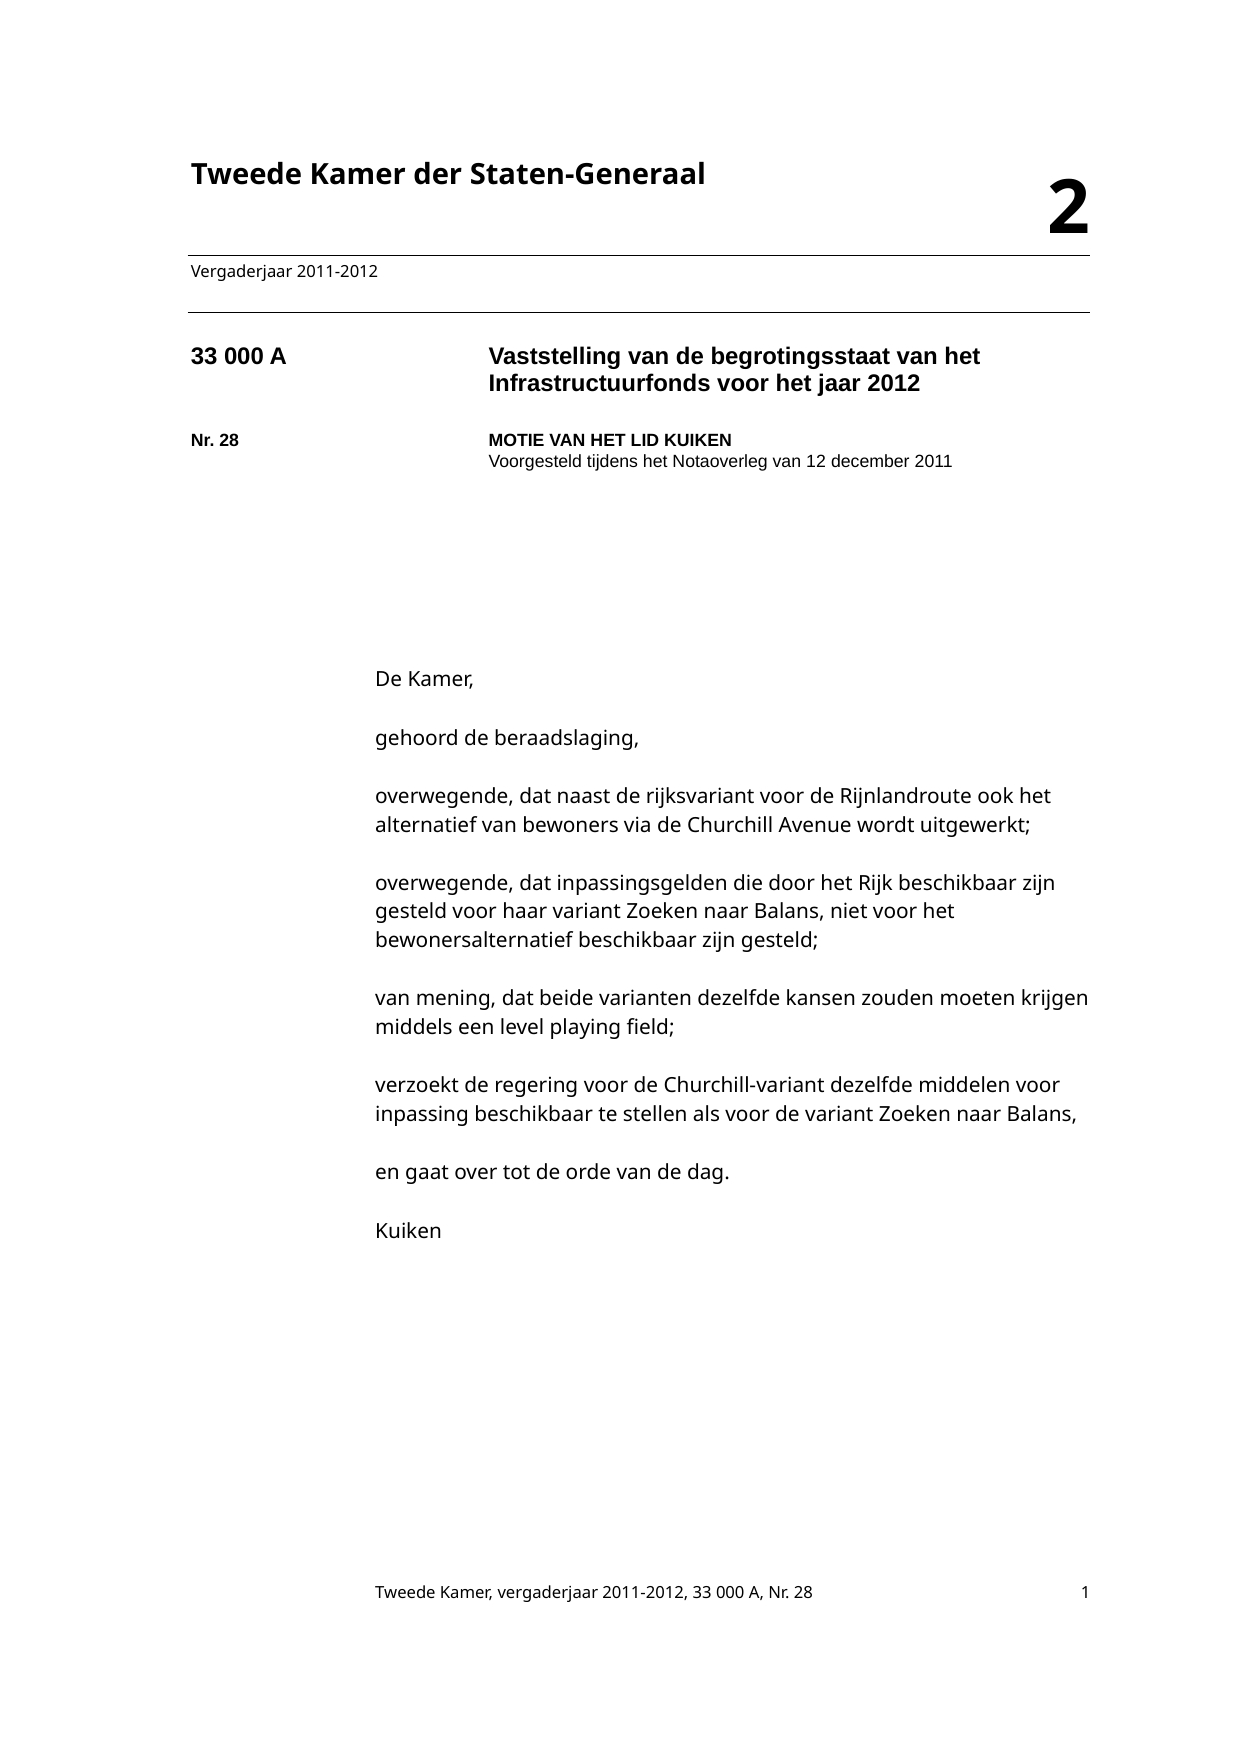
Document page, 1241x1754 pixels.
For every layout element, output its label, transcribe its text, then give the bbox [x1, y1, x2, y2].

table_cell 33 000 A [188, 339, 485, 427]
table_header 2 [910, 150, 1090, 255]
text en gaat over tot de orde van de dag. [375, 1157, 1090, 1186]
table_cell [485, 313, 1090, 339]
table_cell Vaststelling van de begrotingsstaat van het Infrastructuurfonds voor het jaar 2012 [485, 339, 1090, 427]
table_cell MOTIE VAN HET LID KUIKEN Voorgesteld tijdens het Notaoverleg van 12 december 2011 [485, 427, 1090, 546]
table_cell Nr. 28 [188, 427, 485, 546]
text overwegende, dat naast de rijksvariant voor de Rijnlandroute ook het alternatief van bewoners via de Churchill Avenue wordt uitgewerkt; [375, 781, 1090, 838]
table_cell [485, 256, 1090, 312]
text verzoekt de regering voor de Churchill-variant dezelfde middelen voor inpassing beschikbaar te stellen als voor de variant Zoeken naar Balans, [375, 1070, 1090, 1127]
text Kuiken [375, 1216, 1090, 1244]
text gehoord de beraadslaging, [375, 723, 1090, 751]
text van mening, dat beide varianten dezelfde kansen zouden moeten krijgen middels een level playing field; [375, 983, 1090, 1040]
table_cell Vergaderjaar 2011-2012 [188, 256, 485, 312]
table_cell [188, 313, 485, 339]
text overwegende, dat inpassingsgelden die door het Rijk beschikbaar zijn gesteld voor haar variant Zoeken naar Balans, niet voor het bewonersalternatief beschikbaar zijn gesteld; [375, 868, 1090, 953]
table_header Tweede Kamer der Staten-Generaal [188, 150, 909, 255]
text De Kamer, [375, 664, 1090, 693]
